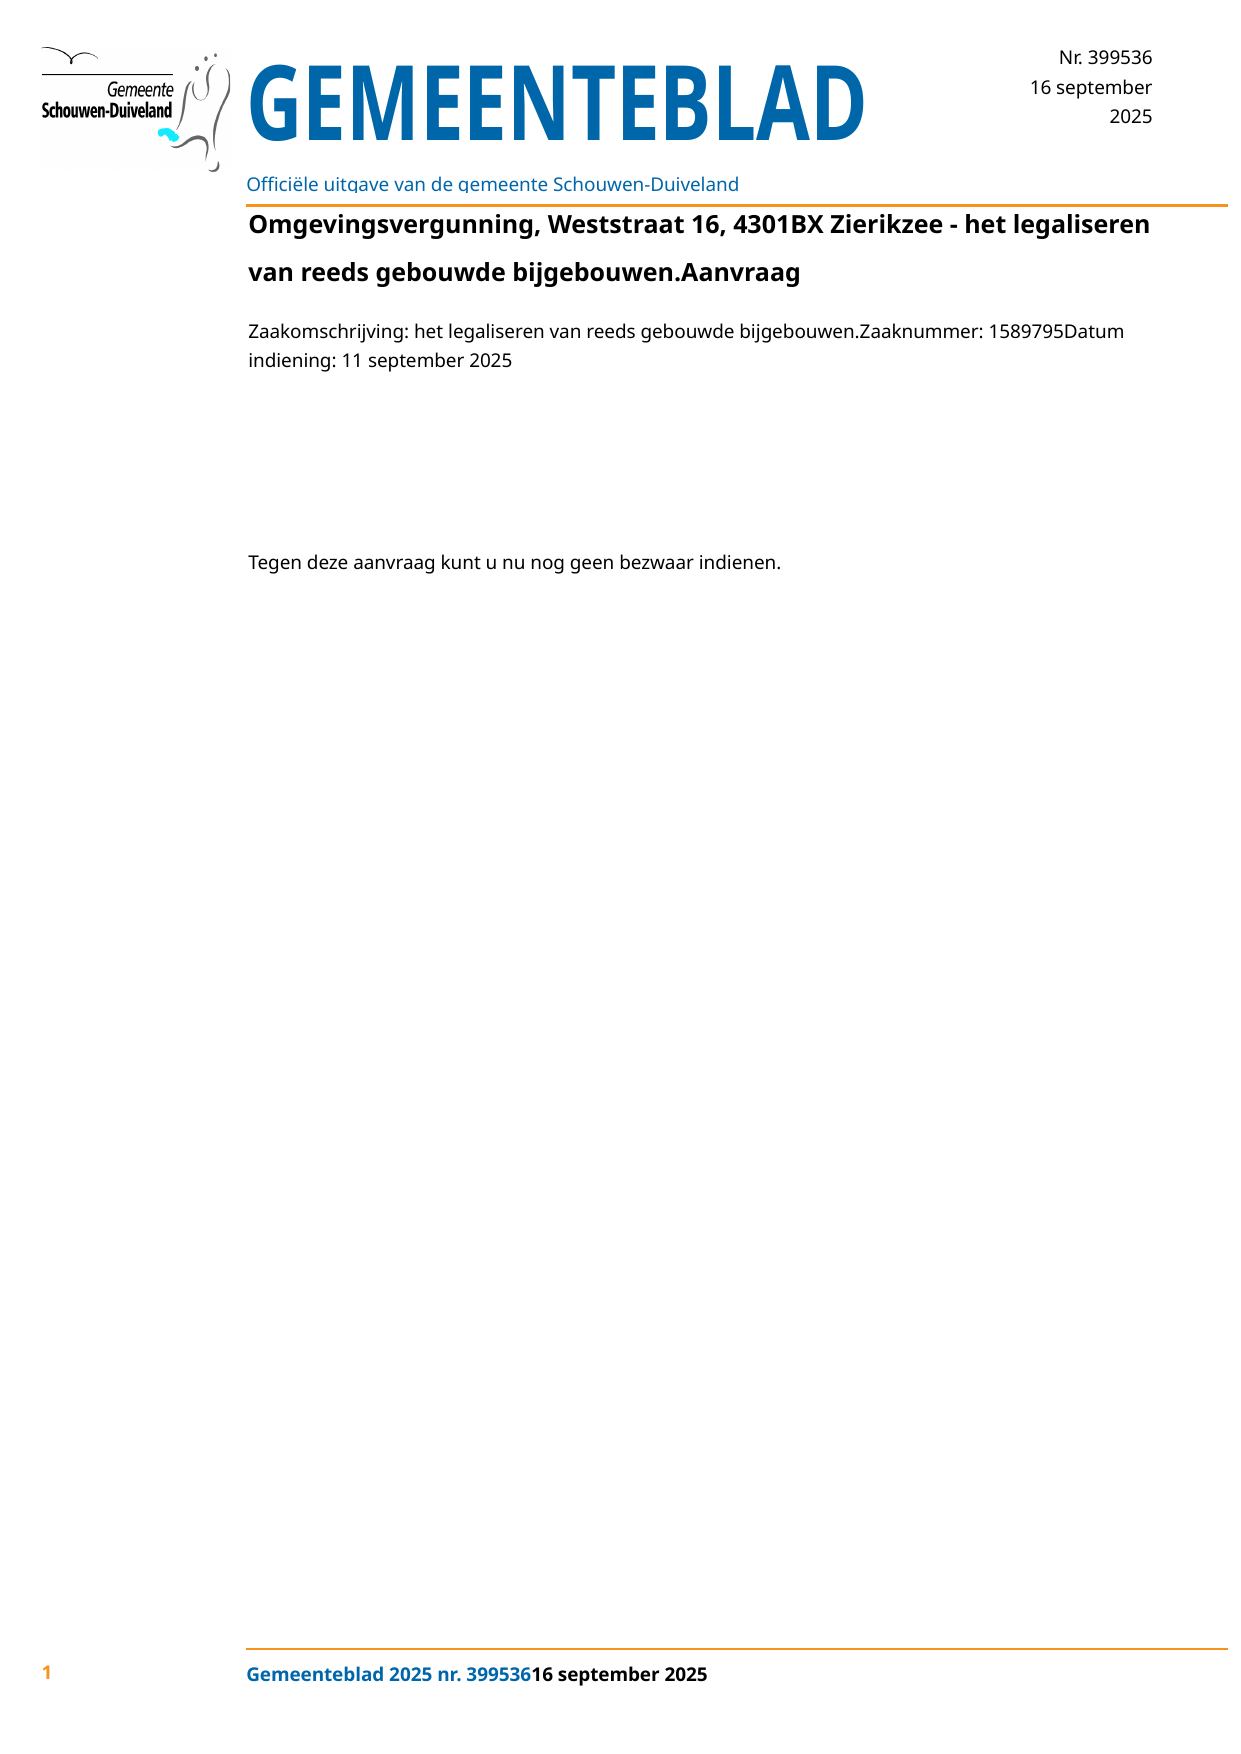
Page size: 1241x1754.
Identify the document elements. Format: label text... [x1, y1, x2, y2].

text Tegen deze aanvraag kunt u nu nog geen bezwaar indienen. [248, 549, 1152, 575]
text Zaakomschrijving: het legaliseren van reeds gebouwde bijgebouwen.Zaaknummer: 1589795Datum indiening: 11 september 2025 [248, 318, 1152, 373]
text Omgevingsvergunning, Weststraat 16, 4301BX Zierikzee - het legaliseren van reeds gebouwde bijgebouwen.Aanvraag [248, 207, 1152, 288]
picture [41, 47, 231, 172]
